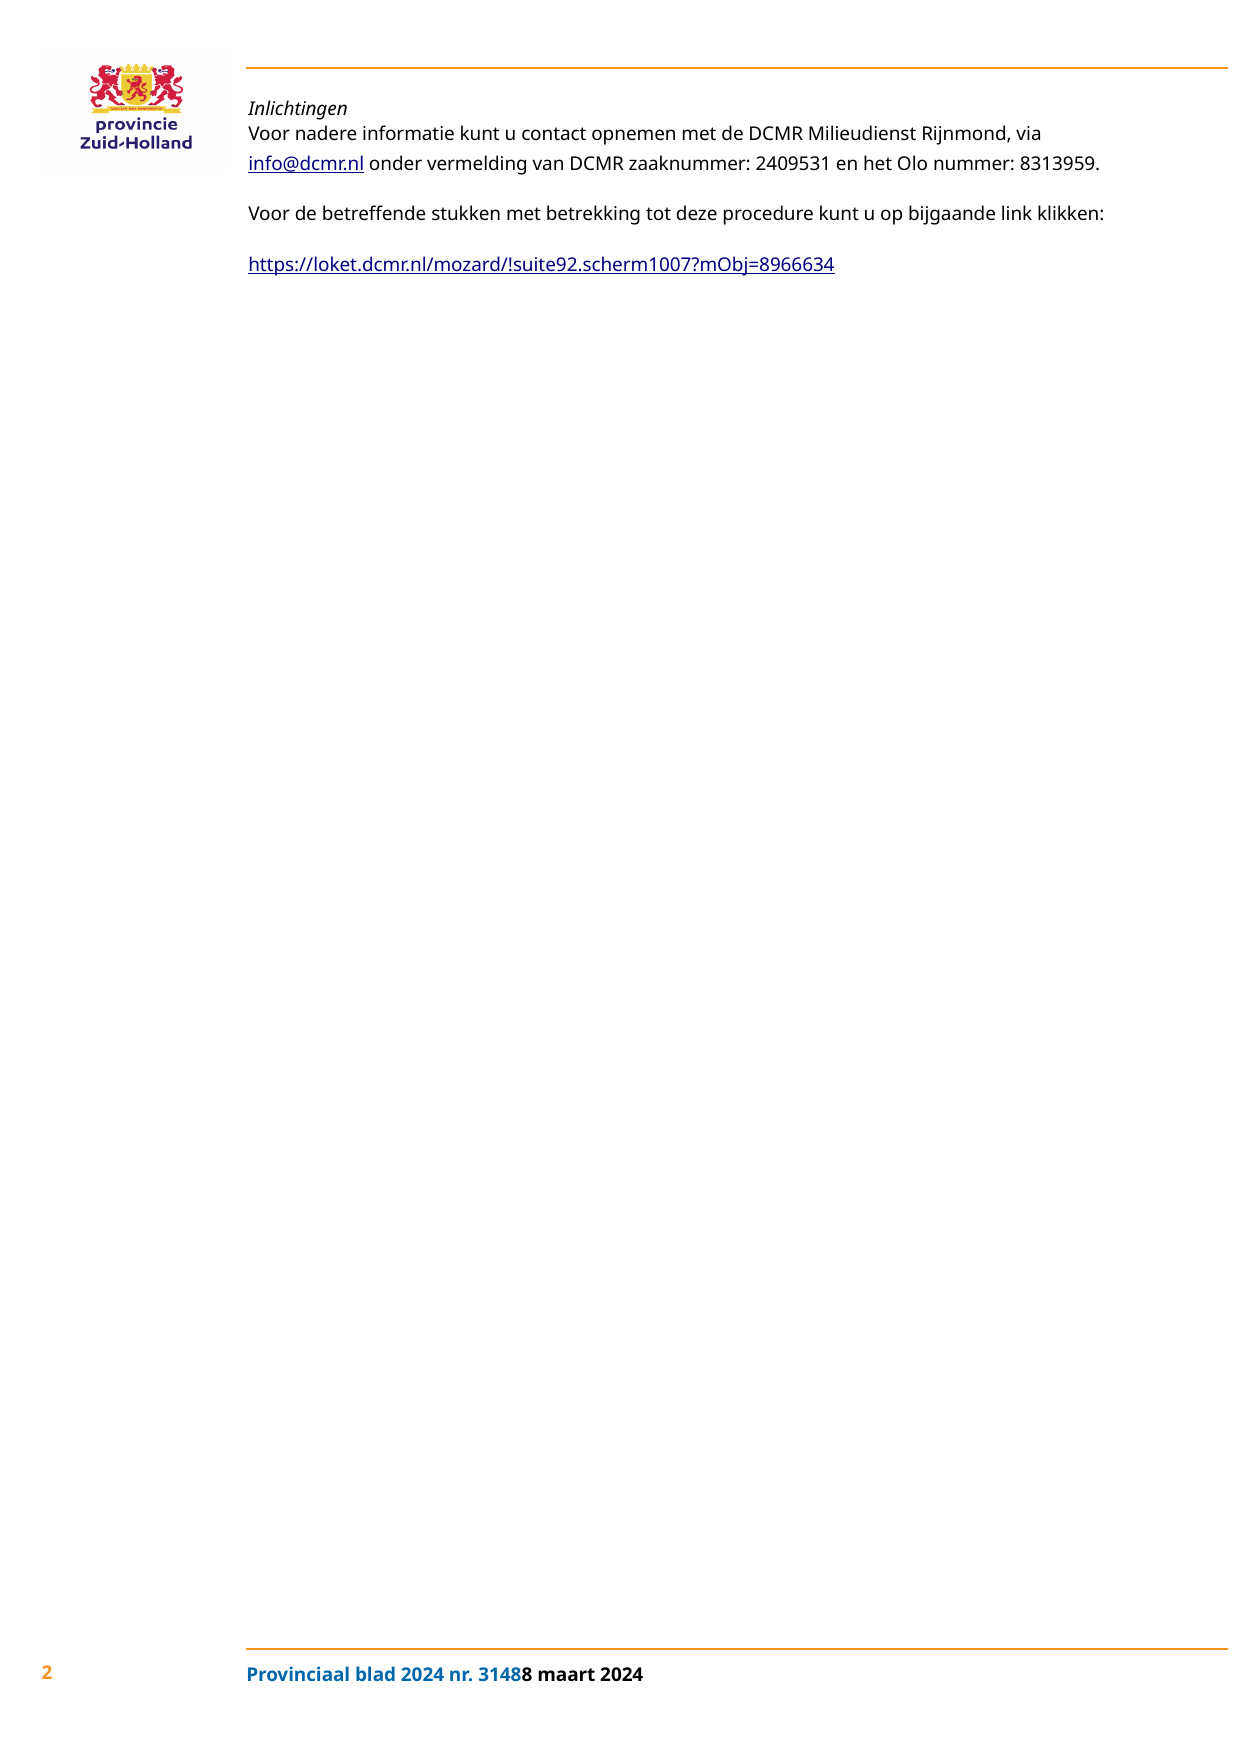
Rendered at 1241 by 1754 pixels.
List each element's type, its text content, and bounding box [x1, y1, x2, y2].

text Voor de betreffende stukken met betrekking tot deze procedure kunt u op bijgaande link klikken: [248, 201, 1152, 226]
text Voor nadere informatie kunt u contact opnemen met de DCMR Milieudienst Rijnmond, via info@dcmr.nl onder vermelding van DCMR zaaknummer: 2409531 en het Olo nummer: 8313959. [248, 121, 1152, 176]
picture [41, 47, 231, 172]
text Inlichtingen [248, 95, 1152, 121]
text https://loket.dcmr.nl/mozard/!suite92.scherm1007?mObj=8966634 [248, 251, 1152, 277]
